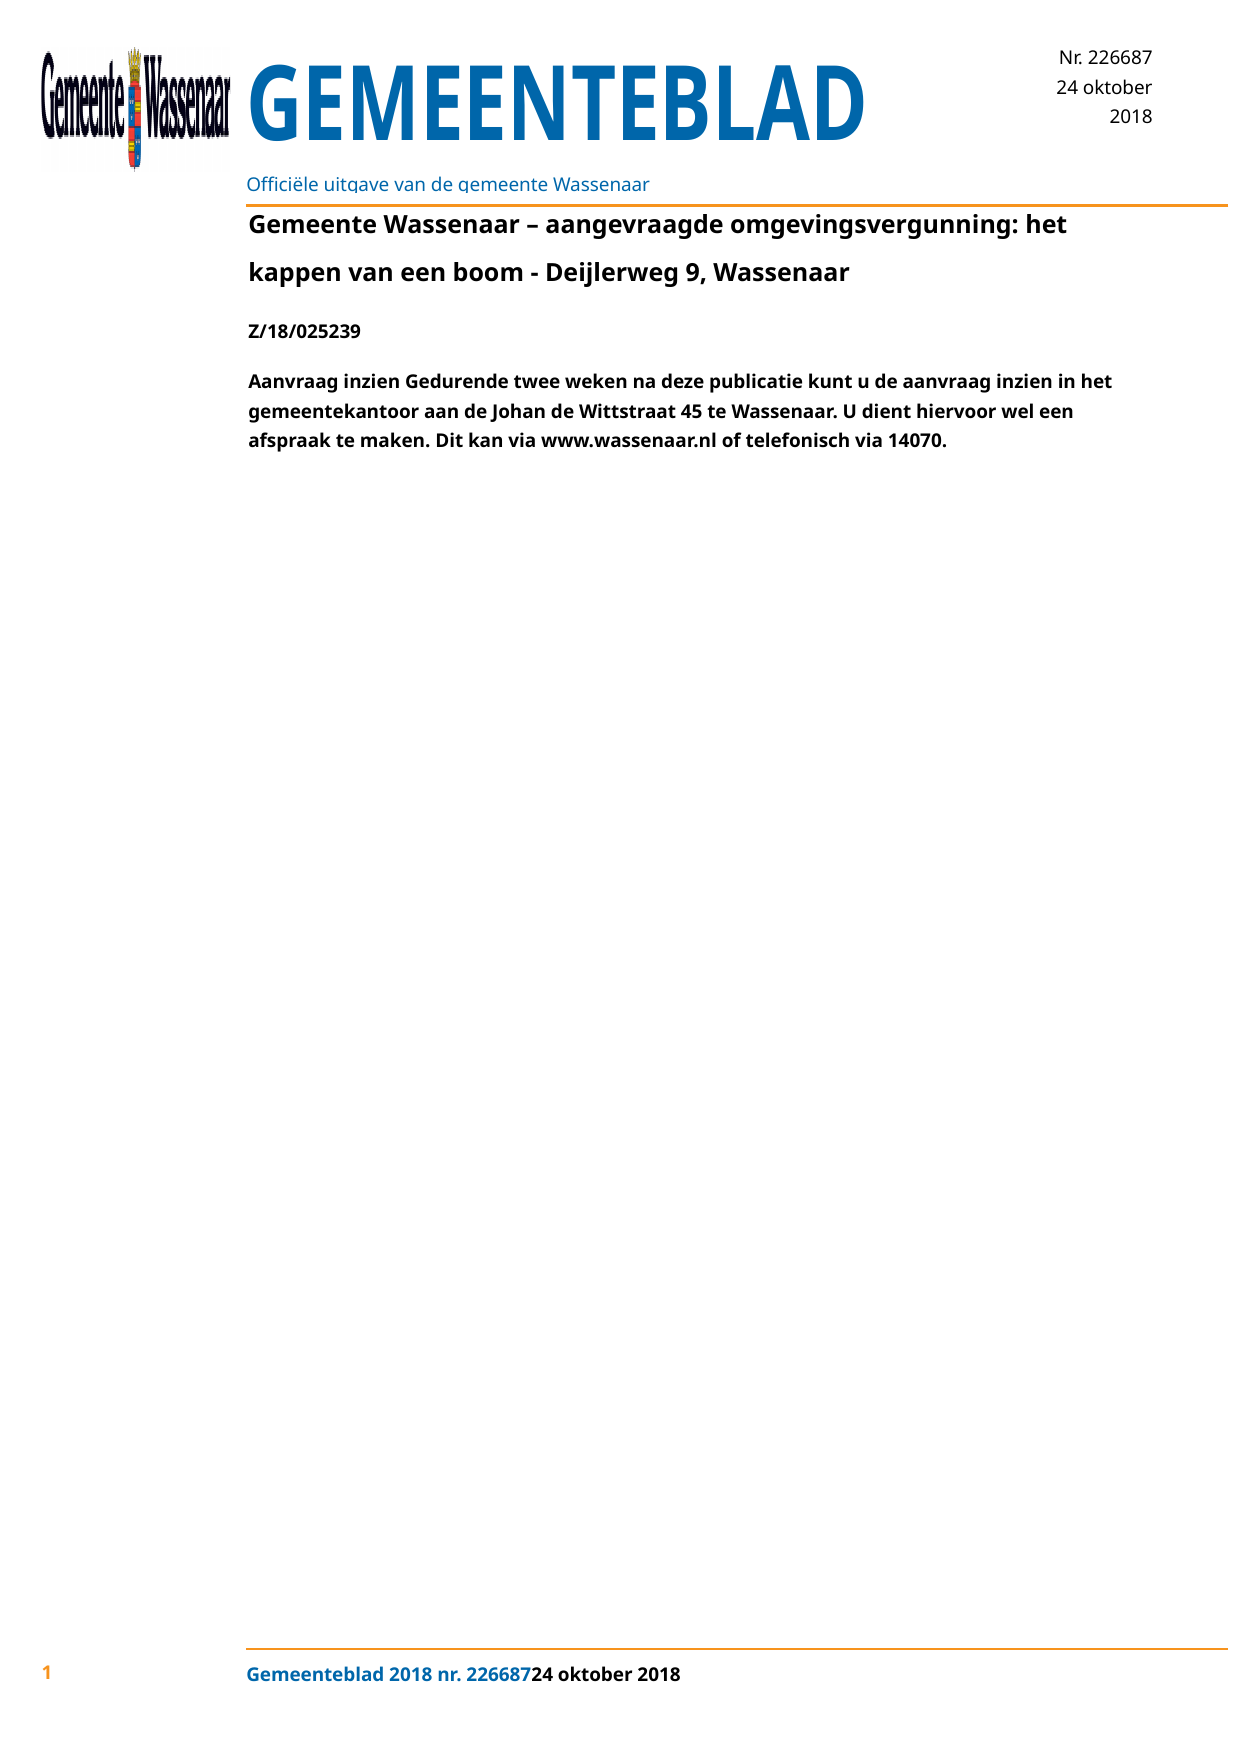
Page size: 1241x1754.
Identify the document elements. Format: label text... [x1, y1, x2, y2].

text Gemeente Wassenaar – aangevraagde omgevingsvergunning: het kappen van een boom - Deijlerweg 9, Wassenaar [248, 207, 1152, 288]
picture [41, 47, 231, 172]
text Aanvraag inzien Gedurende twee weken na deze publicatie kunt u de aanvraag inzien in het gemeentekantoor aan de Johan de Wittstraat 45 te Wassenaar. U dient hiervoor wel een afspraak te maken. Dit kan via www.wassenaar.nl of telefonisch via 14070. [248, 368, 1152, 453]
text Z/18/025239 [248, 318, 1152, 344]
